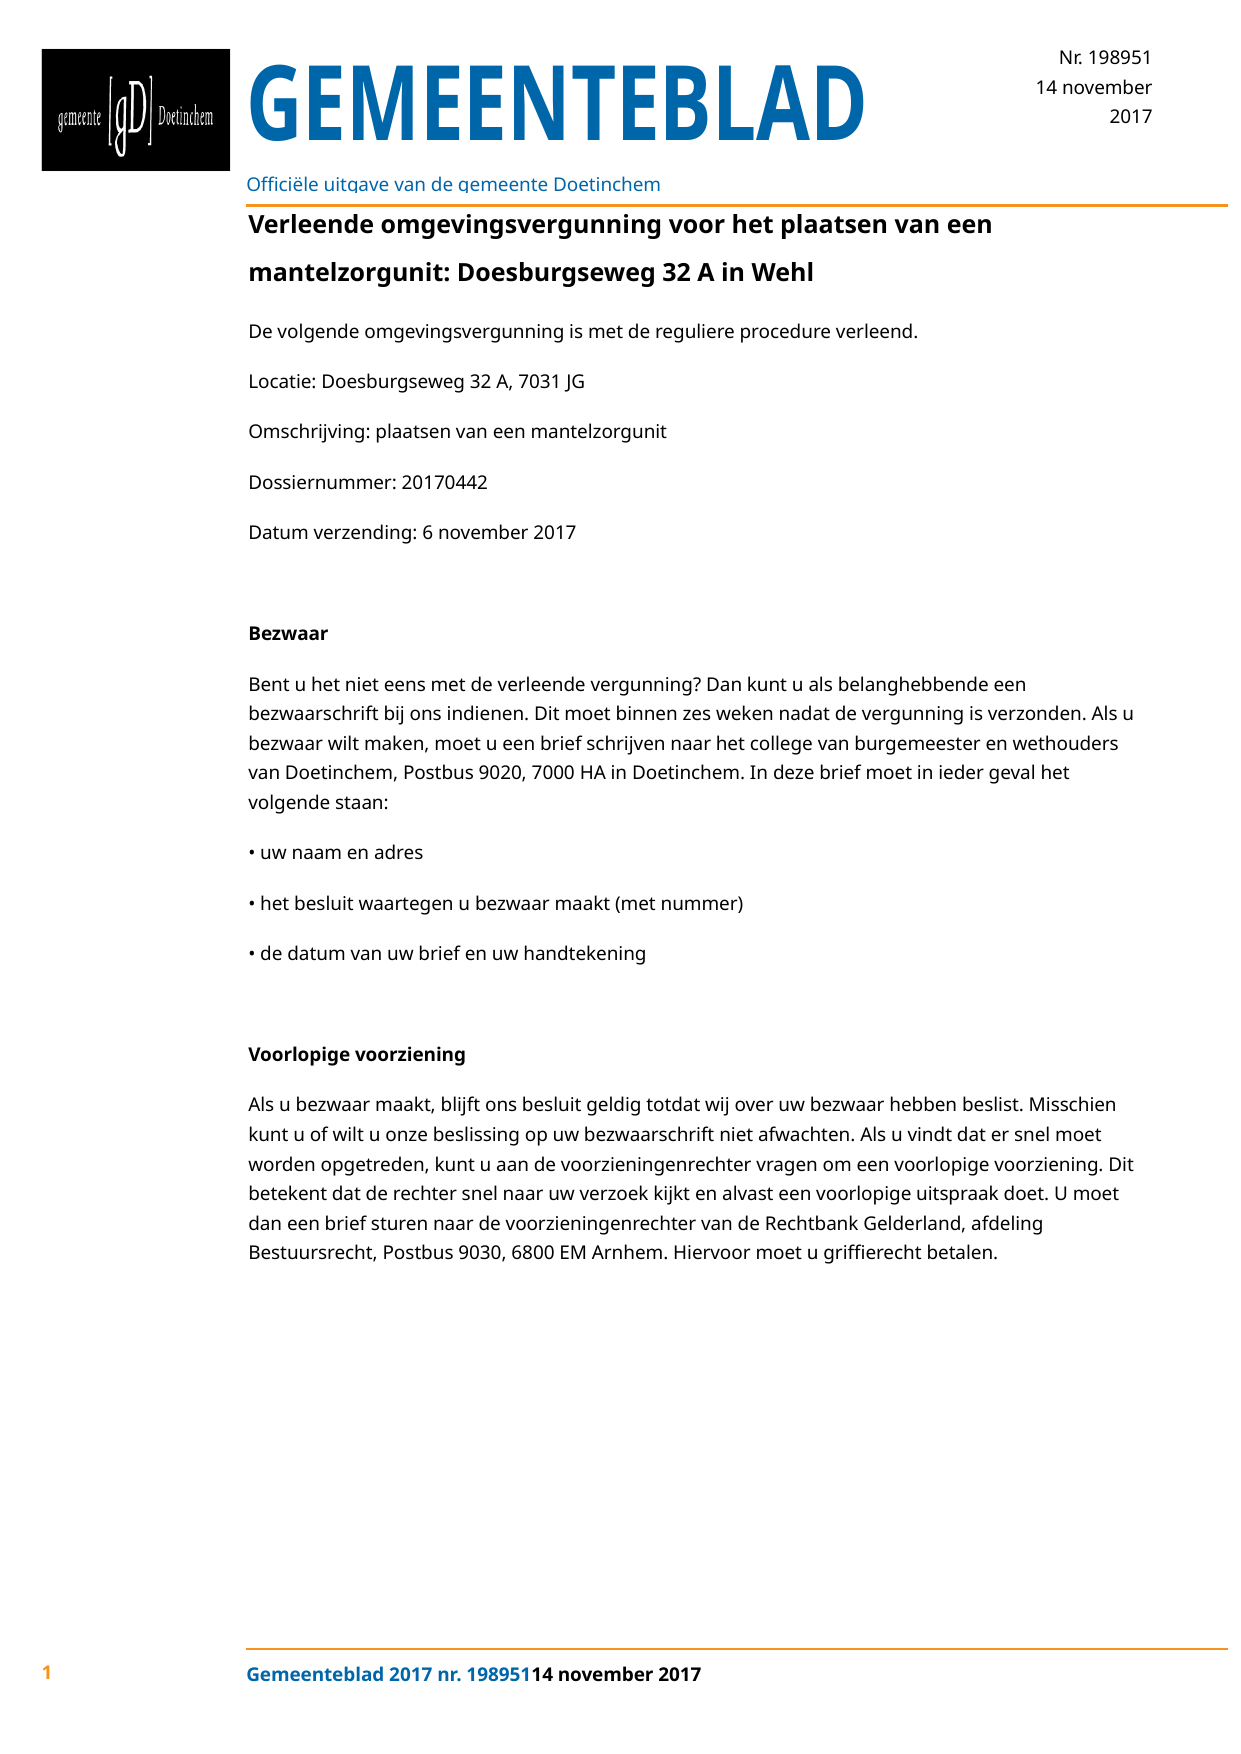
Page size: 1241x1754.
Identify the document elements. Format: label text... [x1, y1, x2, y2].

picture [41, 47, 231, 172]
text De volgende omgevingsvergunning is met de reguliere procedure verleend. [248, 318, 1152, 344]
text Verleende omgevingsvergunning voor het plaatsen van een mantelzorgunit: Doesburgseweg 32 A in Wehl [248, 207, 1152, 288]
text Als u bezwaar maakt, blijft ons besluit geldig totdat wij over uw bezwaar hebben beslist. Misschien kunt u of wilt u onze beslissing op uw bezwaarschrift niet afwachten. Als u vindt dat er snel moet worden opgetreden, kunt u aan de voorzieningenrechter vragen om een voorlopige voorziening. Dit betekent dat de rechter snel naar uw verzoek kijkt en alvast een voorlopige uitspraak doet. U moet dan een brief sturen naar de voorzieningenrechter van de Rechtbank Gelderland, afdeling Bestuursrecht, Postbus 9030, 6800 EM Arnhem. Hiervoor moet u griffierecht betalen. [248, 1092, 1152, 1265]
text Bent u het niet eens met de verleende vergunning? Dan kunt u als belanghebbende een bezwaarschrift bij ons indienen. Dit moet binnen zes weken nadat de vergunning is verzonden. Als u bezwaar wilt maken, moet u een brief schrijven naar het college van burgemeester en wethouders van Doetinchem, Postbus 9020, 7000 HA in Doetinchem. In deze brief moet in ieder geval het volgende staan: [248, 671, 1152, 815]
text Datum verzending: 6 november 2017 [248, 519, 1152, 545]
text • uw naam en adres [248, 839, 1152, 865]
text Bezwaar [248, 620, 1152, 646]
text Dossiernummer: 20170442 [248, 469, 1152, 495]
text • het besluit waartegen u bezwaar maakt (met nummer) [248, 890, 1152, 916]
text Voorlopige voorziening [248, 1041, 1152, 1067]
text Locatie: Doesburgseweg 32 A, 7031 JG [248, 368, 1152, 394]
text • de datum van uw brief en uw handtekening [248, 940, 1152, 966]
text Omschrijving: plaatsen van een mantelzorgunit [248, 419, 1152, 444]
